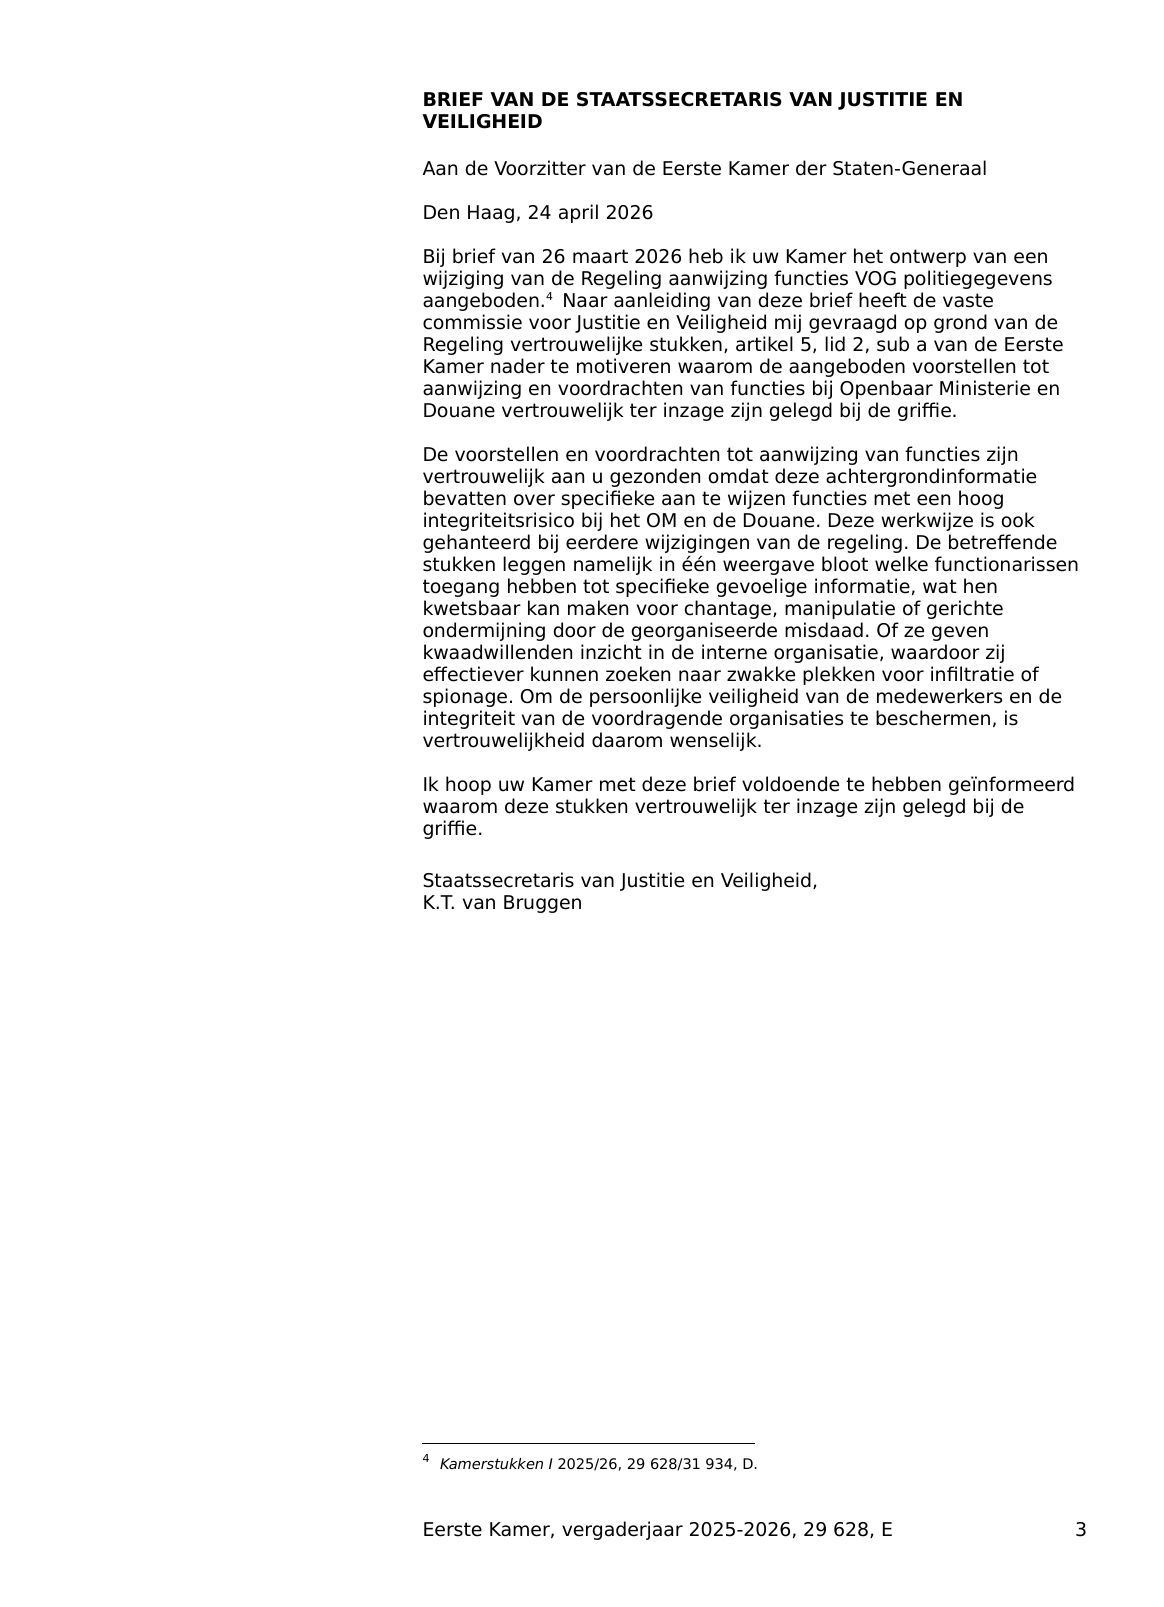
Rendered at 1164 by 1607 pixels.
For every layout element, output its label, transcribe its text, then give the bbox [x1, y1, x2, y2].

text Den Haag, 24 april 2026 [422, 202, 1087, 224]
text De voorstellen en voordrachten tot aanwijzing van functies zijn vertrouwelijk aan u gezonden omdat deze achtergrondinformatie bevatten over specifieke aan te wijzen functies met een hoog integriteitsrisico bij het OM en de Douane. Deze werkwijze is ook gehanteerd bij eerdere wijzigingen van de regeling. De betreffende stukken leggen namelijk in één weergave bloot welke functionarissen toegang hebben tot specifieke gevoelige informatie, wat hen kwetsbaar kan maken voor chantage, manipulatie of gerichte ondermijning door de georganiseerde misdaad. Of ze geven kwaadwillenden inzicht in de interne organisatie, waardoor zij effectiever kunnen zoeken naar zwakke plekken voor infiltratie of spionage. Om de persoonlijke veiligheid van de medewerkers en de integriteit van de voordragende organisaties te beschermen, is vertrouwelijkheid daarom wenselijk. [422, 444, 1087, 752]
text Staatssecretaris van Justitie en Veiligheid, K.T. van Bruggen [422, 870, 1087, 914]
text Bij brief van 26 maart 2026 heb ik uw Kamer het ontwerp van een wijziging van de Regeling aanwijzing functies VOG politiegegevens aangeboden. Naar aanleiding van deze brief heeft de vaste commissie voor Justitie en Veiligheid mij gevraagd op grond van de Regeling vertrouwelijke stukken, artikel 5, lid 2, sub a van de Eerste Kamer nader te motiveren waarom de aangeboden voorstellen tot aanwijzing en voordrachten van functies bij Openbaar Ministerie en Douane vertrouwelijk ter inzage zijn gelegd bij de griffie. [422, 246, 1087, 422]
text Kamerstukken I 2025/26, 29 628/31 934, D. [422, 1452, 1087, 1474]
text Aan de Voorzitter van de Eerste Kamer der Staten-Generaal [422, 158, 1087, 180]
subtitle BRIEF VAN DE STAATSSECRETARIS VAN JUSTITIE EN VEILIGHEID [422, 89, 1087, 133]
text Ik hoop uw Kamer met deze brief voldoende te hebben geïnformeerd waarom deze stukken vertrouwelijk ter inzage zijn gelegd bij de griffie. [422, 774, 1087, 840]
